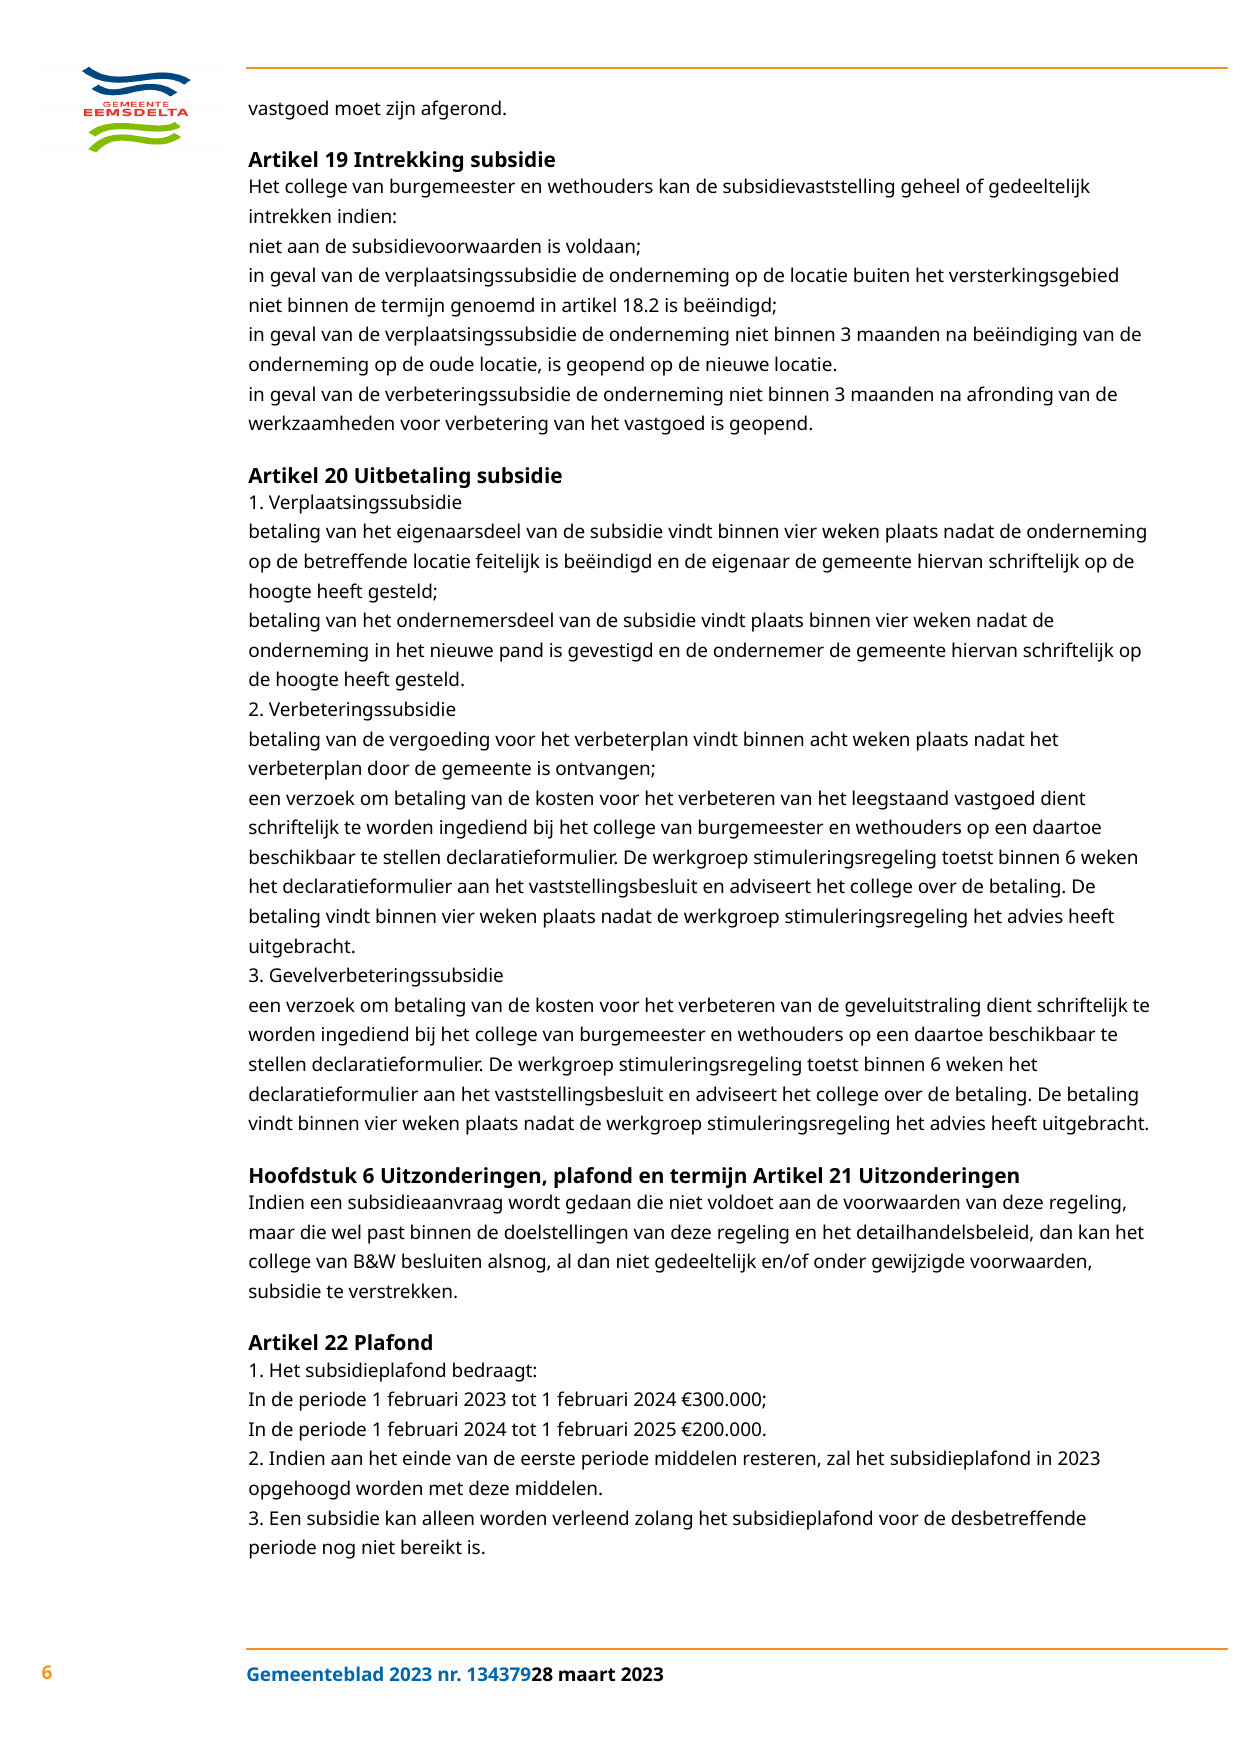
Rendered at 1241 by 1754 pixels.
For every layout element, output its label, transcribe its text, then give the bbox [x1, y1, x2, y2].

text Indien een subsidieaanvraag wordt gedaan die niet voldoet aan de voorwaarden van deze regeling, maar die wel past binnen de doelstellingen van deze regeling en het detailhandelsbeleid, dan kan het college van B&W besluiten alsnog, al dan niet gedeeltelijk en/of onder gewijzigde voorwaarden, subsidie te verstrekken. [248, 1189, 1152, 1304]
text betaling van de vergoeding voor het verbeterplan vindt binnen acht weken plaats nadat het verbeterplan door de gemeente is ontvangen; [248, 726, 1152, 781]
text 2. Verbeteringssubsidie [248, 696, 1152, 722]
text in geval van de verplaatsingssubsidie de onderneming niet binnen 3 maanden na beëindiging van de onderneming op de oude locatie, is geopend op de nieuwe locatie. [248, 322, 1152, 377]
text in geval van de verplaatsingssubsidie de onderneming op de locatie buiten het versterkingsgebied niet binnen de termijn genoemd in artikel 18.2 is beëindigd; [248, 262, 1152, 318]
text 3. Gevelverbeteringssubsidie [248, 962, 1152, 988]
text Het college van burgemeester en wethouders kan de subsidievaststelling geheel of gedeeltelijk intrekken indien: [248, 174, 1152, 229]
text betaling van het ondernemersdeel van de subsidie vindt plaats binnen vier weken nadat de onderneming in het nieuwe pand is gevestigd en de ondernemer de gemeente hiervan schriftelijk op de hoogte heeft gesteld. [248, 607, 1152, 692]
text 3. Een subsidie kan alleen worden verleend zolang het subsidieplafond voor de desbetreffende periode nog niet bereikt is. [248, 1505, 1152, 1560]
text Hoofdstuk 6 Uitzonderingen, plafond en termijn Artikel 21 Uitzonderingen [248, 1161, 1152, 1189]
text In de periode 1 februari 2024 tot 1 februari 2025 €200.000. [248, 1416, 1152, 1442]
text vastgoed moet zijn afgerond. [248, 95, 1152, 121]
text Artikel 22 Plafond [248, 1328, 1152, 1357]
text Artikel 19 Intrekking subsidie [248, 145, 1152, 174]
text In de periode 1 februari 2023 tot 1 februari 2024 €300.000; [248, 1386, 1152, 1412]
text betaling van het eigenaarsdeel van de subsidie vindt binnen vier weken plaats nadat de onderneming op de betreffende locatie feitelijk is beëindigd en de eigenaar de gemeente hiervan schriftelijk op de hoogte heeft gesteld; [248, 519, 1152, 604]
text Artikel 20 Uitbetaling subsidie [248, 461, 1152, 489]
text een verzoek om betaling van de kosten voor het verbeteren van de geveluitstraling dient schriftelijk te worden ingediend bij het college van burgemeester en wethouders op een daartoe beschikbaar te stellen declaratieformulier. De werkgroep stimuleringsregeling toetst binnen 6 weken het declaratieformulier aan het vaststellingsbesluit en adviseert het college over de betaling. De betaling vindt binnen vier weken plaats nadat de werkgroep stimuleringsregeling het advies heeft uitgebracht. [248, 992, 1152, 1136]
text 2. Indien aan het einde van de eerste periode middelen resteren, zal het subsidieplafond in 2023 opgehoogd worden met deze middelen. [248, 1446, 1152, 1501]
text 1. Verplaatsingssubsidie [248, 489, 1152, 515]
text een verzoek om betaling van de kosten voor het verbeteren van het leegstaand vastgoed dient schriftelijk te worden ingediend bij het college van burgemeester en wethouders op een daartoe beschikbaar te stellen declaratieformulier. De werkgroep stimuleringsregeling toetst binnen 6 weken het declaratieformulier aan het vaststellingsbesluit en adviseert het college over de betaling. De betaling vindt binnen vier weken plaats nadat de werkgroep stimuleringsregeling het advies heeft uitgebracht. [248, 785, 1152, 959]
text in geval van de verbeteringssubsidie de onderneming niet binnen 3 maanden na afronding van de werkzaamheden voor verbetering van het vastgoed is geopend. [248, 381, 1152, 436]
text 1. Het subsidieplafond bedraagt: [248, 1357, 1152, 1383]
picture [41, 47, 231, 172]
text niet aan de subsidievoorwaarden is voldaan; [248, 233, 1152, 258]
